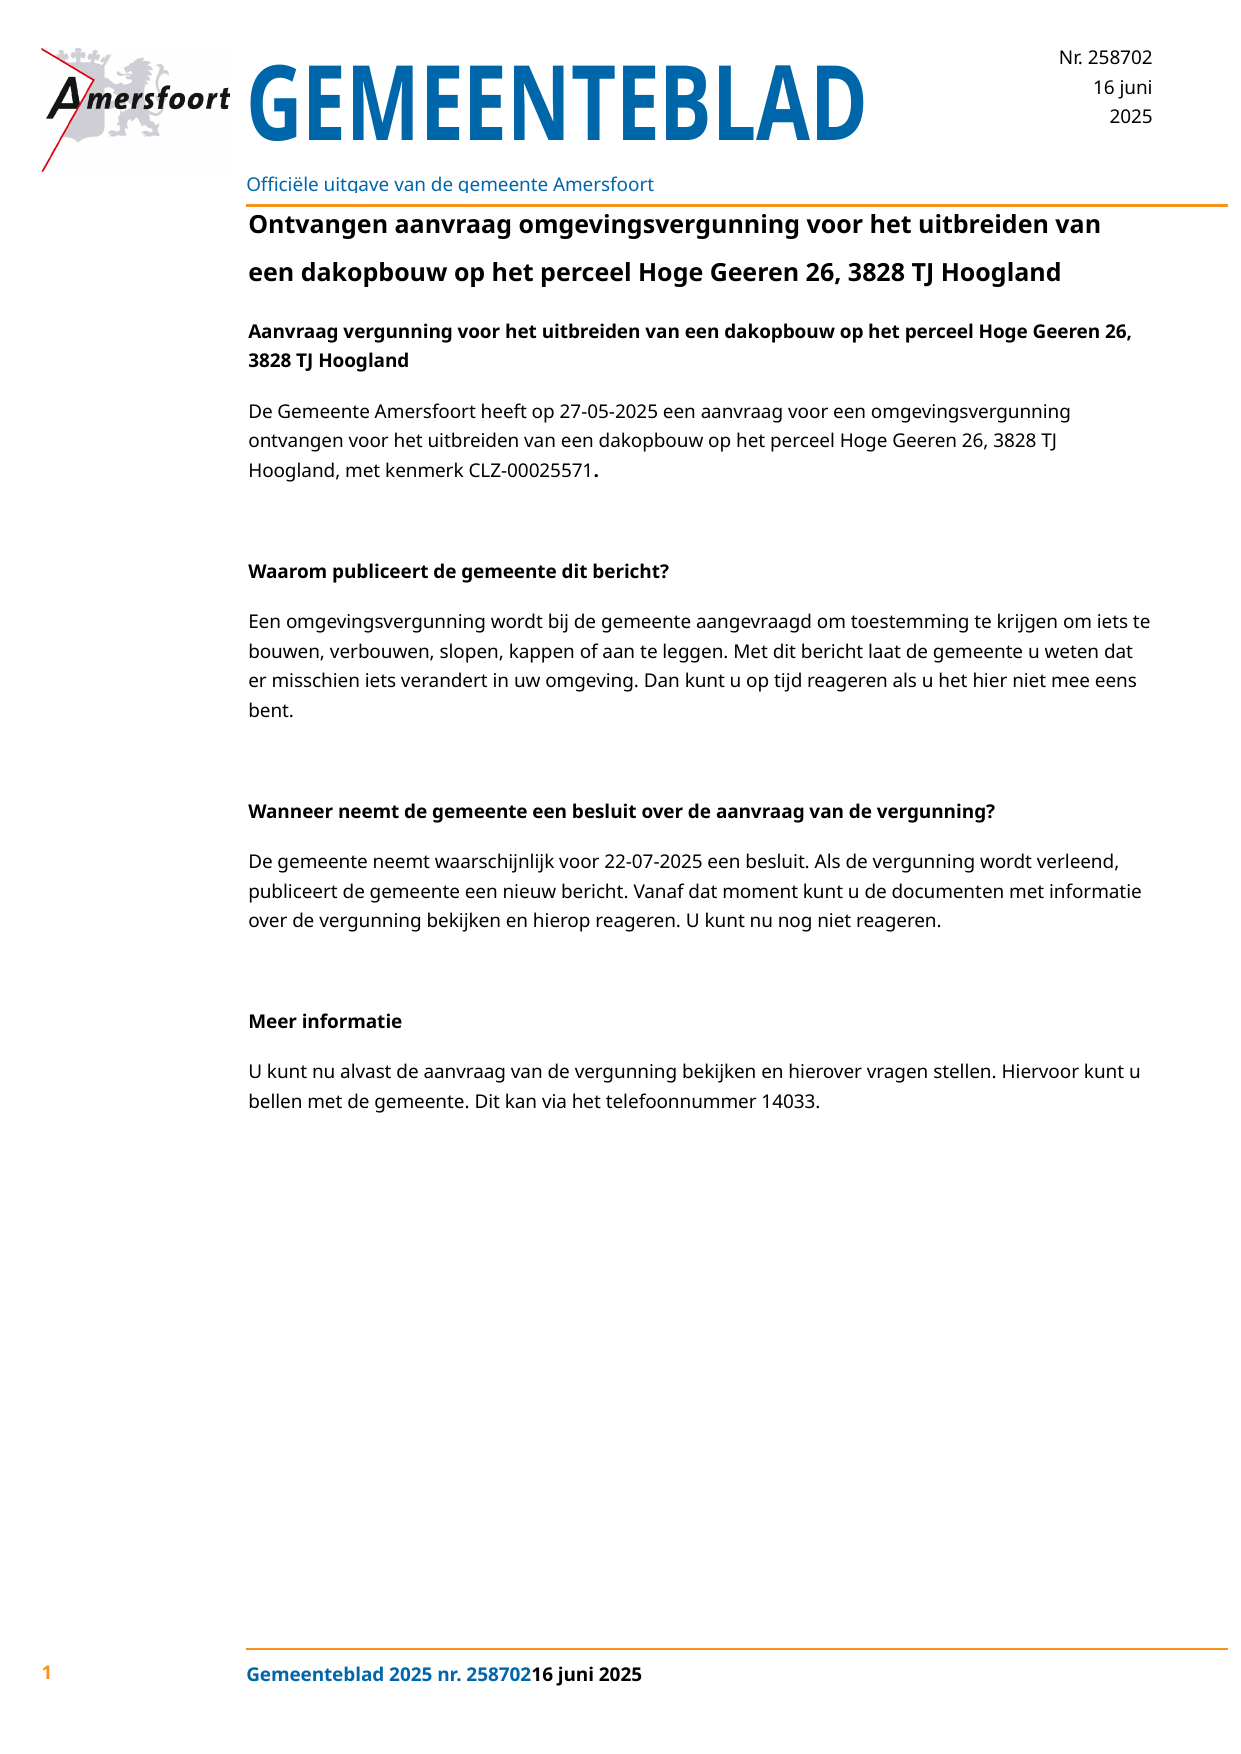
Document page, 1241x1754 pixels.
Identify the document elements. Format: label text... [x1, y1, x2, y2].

text De gemeente neemt waarschijnlijk voor 22-07-2025 een besluit. Als de vergunning wordt verleend, publiceert de gemeente een nieuw bericht. Vanaf dat moment kunt u de documenten met informatie over de vergunning bekijken en hierop reageren. U kunt nu nog niet reageren. [248, 848, 1152, 933]
text Aanvraag vergunning voor het uitbreiden van een dakopbouw op het perceel Hoge Geeren 26, 3828 TJ Hoogland [248, 318, 1152, 373]
text Een omgevingsvergunning wordt bij de gemeente aangevraagd om toestemming te krijgen om iets te bouwen, verbouwen, slopen, kappen of aan te leggen. Met dit bericht laat de gemeente u weten dat er misschien iets verandert in uw omgeving. Dan kunt u op tijd reageren als u het hier niet mee eens bent. [248, 608, 1152, 723]
text Ontvangen aanvraag omgevingsvergunning voor het uitbreiden van een dakopbouw op het perceel Hoge Geeren 26, 3828 TJ Hoogland [248, 207, 1152, 288]
text Waarom publiceert de gemeente dit bericht? [248, 558, 1152, 584]
text U kunt nu alvast de aanvraag van de vergunning bekijken en hierover vragen stellen. Hiervoor kunt u bellen met de gemeente. Dit kan via het telefoonnummer 14033. [248, 1059, 1152, 1114]
picture [41, 47, 231, 172]
text Meer informatie [248, 1008, 1152, 1034]
text De Gemeente Amersfoort heeft op 27-05-2025 een aanvraag voor een omgevingsvergunning ontvangen voor het uitbreiden van een dakopbouw op het perceel Hoge Geeren 26, 3828 TJ Hoogland, met kenmerk CLZ-00025571. [248, 398, 1152, 483]
text Wanneer neemt de gemeente een besluit over de aanvraag van de vergunning? [248, 798, 1152, 824]
